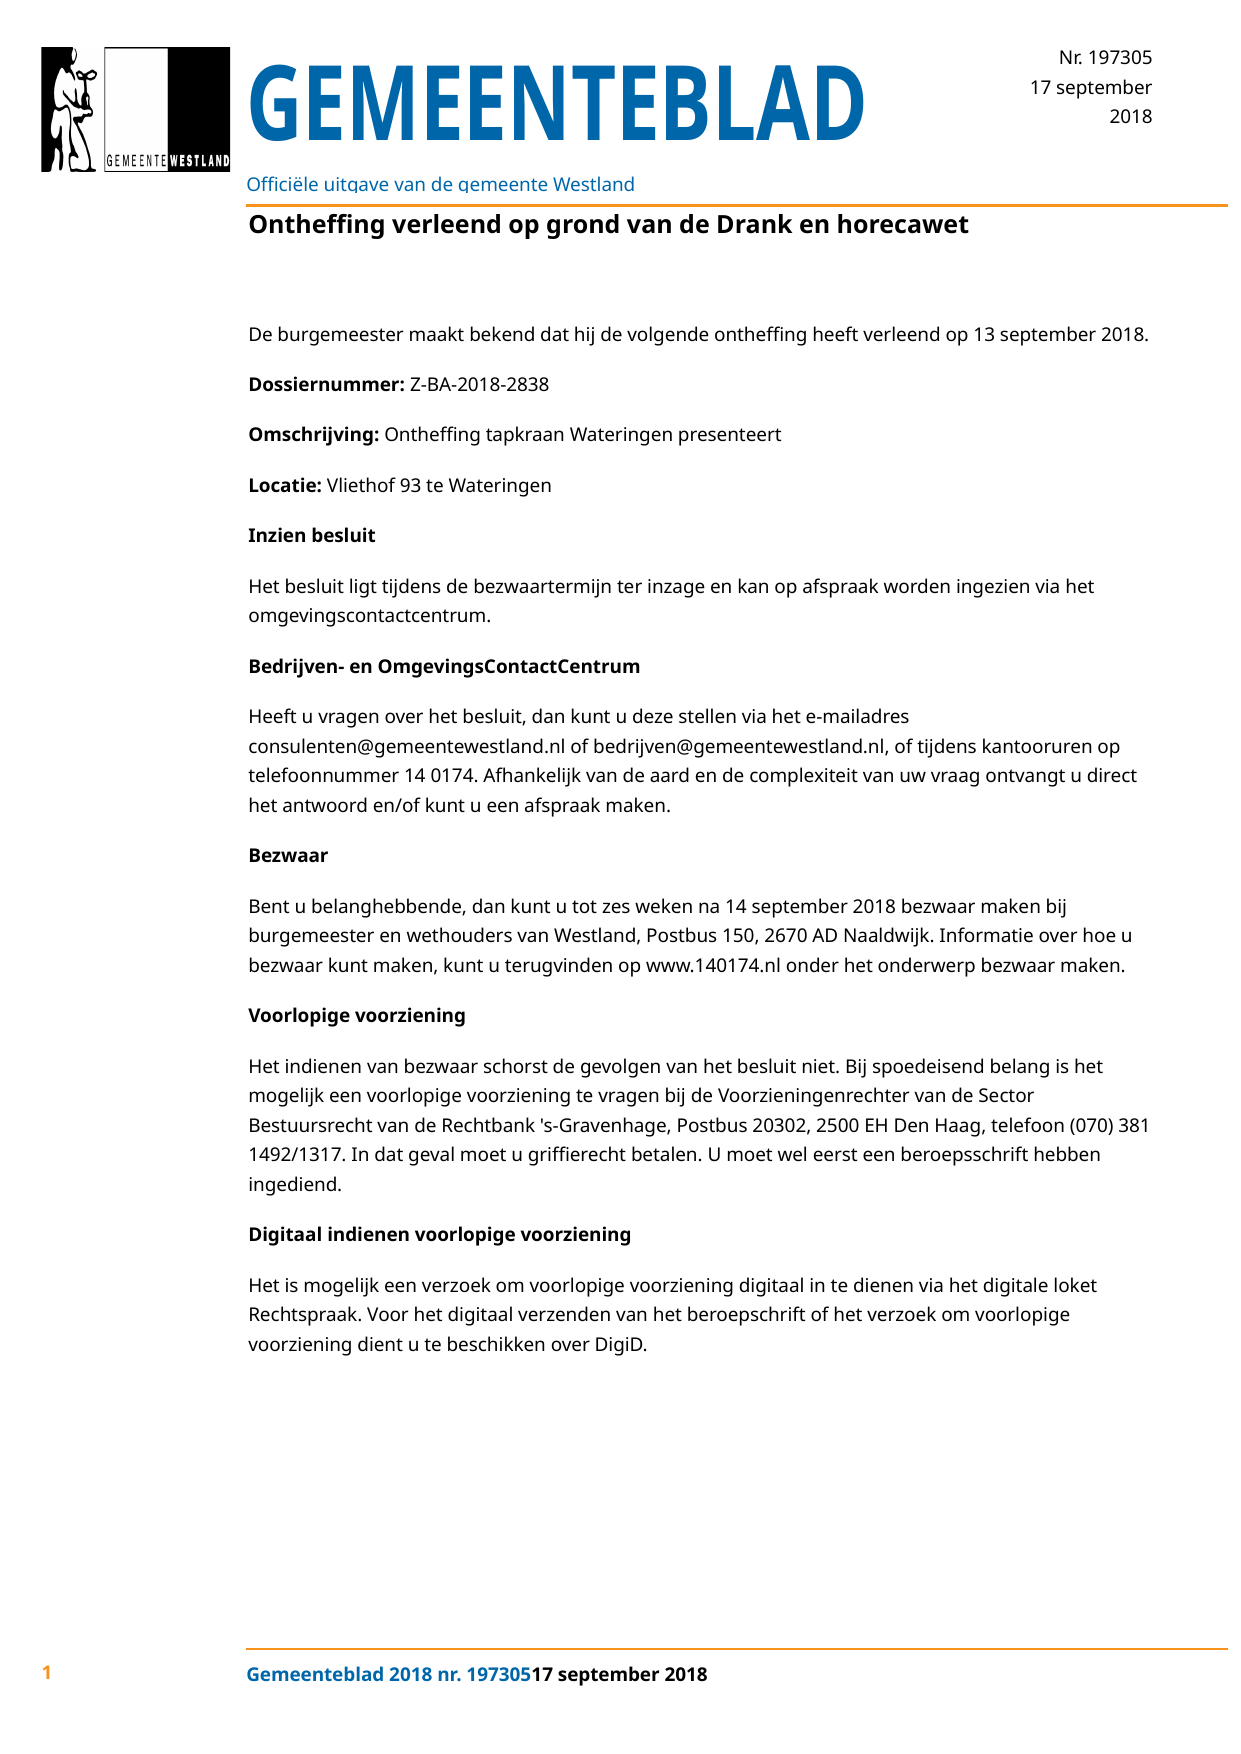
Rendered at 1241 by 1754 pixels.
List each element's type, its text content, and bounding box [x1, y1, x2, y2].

text Het besluit ligt tijdens de bezwaartermijn ter inzage en kan op afspraak worden ingezien via het omgevingscontactcentrum. [248, 573, 1152, 628]
text Omschrijving: Ontheffing tapkraan Wateringen presenteert [248, 422, 1152, 447]
text Het indienen van bezwaar schorst de gevolgen van het besluit niet. Bij spoedeisend belang is het mogelijk een voorlopige voorziening te vragen bij de Voorzieningenrechter van de Sector Bestuursrecht van de Rechtbank 's-Gravenhage, Postbus 20302, 2500 EH Den Haag, telefoon (070) 381 1492/1317. In dat geval moet u griffierecht betalen. U moet wel eerst een beroepsschrift hebben ingediend. [248, 1053, 1152, 1197]
text Locatie: Vliethof 93 te Wateringen [248, 472, 1152, 498]
text Digitaal indienen voorlopige voorziening [248, 1222, 1152, 1247]
text Het is mogelijk een verzoek om voorlopige voorziening digitaal in te dienen via het digitale loket Rechtspraak. Voor het digitaal verzenden van het beroepschrift of het verzoek om voorlopige voorziening dient u te beschikken over DigiD. [248, 1272, 1152, 1357]
text Voorlopige voorziening [248, 1002, 1152, 1028]
text Inzien besluit [248, 522, 1152, 548]
text De burgemeester maakt bekend dat hij de volgende ontheffing heeft verleend op 13 september 2018. [248, 321, 1152, 346]
text Bent u belanghebbende, dan kunt u tot zes weken na 14 september 2018 bezwaar maken bij burgemeester en wethouders van Westland, Postbus 150, 2670 AD Naaldwijk. Informatie over hoe u bezwaar kunt maken, kunt u terugvinden op www.140174.nl onder het onderwerp bezwaar maken. [248, 893, 1152, 978]
text Ontheffing verleend op grond van de Drank en horecawet [248, 207, 1152, 241]
text Bedrijven- en OmgevingsContactCentrum [248, 653, 1152, 678]
text Bezwaar [248, 842, 1152, 868]
picture [41, 47, 231, 172]
text Heeft u vragen over het besluit, dan kunt u deze stellen via het e-mailadres consulenten@gemeentewestland.nl of bedrijven@gemeentewestland.nl, of tijdens kantooruren op telefoonnummer 14 0174. Afhankelijk van de aard en de complexiteit van uw vraag ontvangt u direct het antwoord en/of kunt u een afspraak maken. [248, 703, 1152, 818]
text Dossiernummer: Z-BA-2018-2838 [248, 371, 1152, 397]
